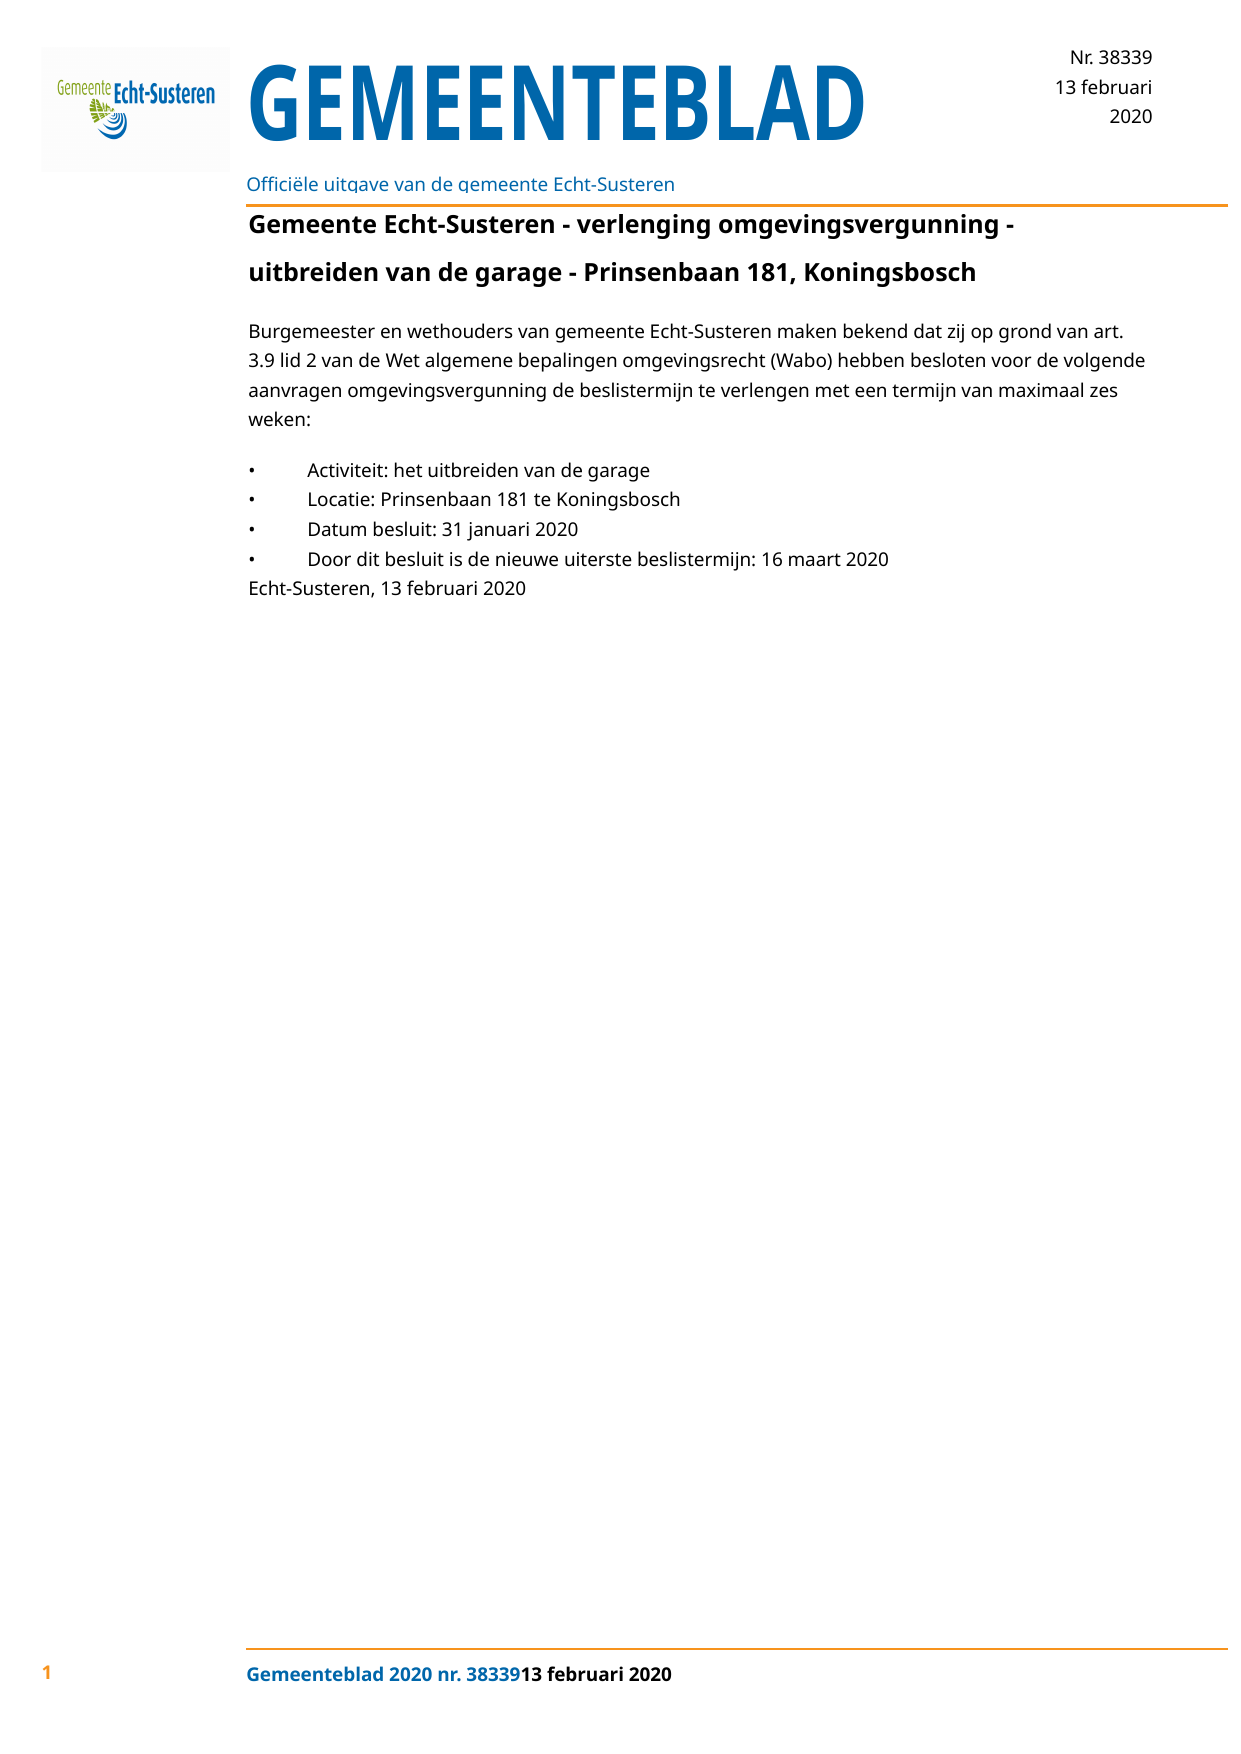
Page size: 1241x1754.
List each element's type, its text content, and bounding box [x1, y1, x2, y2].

list Datum besluit: 31 januari 2020 [248, 516, 1152, 542]
list Locatie: Prinsenbaan 181 te Koningsbosch [248, 487, 1152, 512]
picture [41, 47, 231, 172]
list Activiteit: het uitbreiden van de garage [248, 457, 1152, 483]
text Echt-Susteren, 13 februari 2020 [248, 575, 1152, 601]
list Door dit besluit is de nieuwe uiterste beslistermijn: 16 maart 2020 [248, 546, 1152, 572]
text Gemeente Echt-Susteren - verlenging omgevingsvergunning - uitbreiden van de garage - Prinsenbaan 181, Koningsbosch [248, 207, 1152, 288]
text Burgemeester en wethouders van gemeente Echt-Susteren maken bekend dat zij op grond van art. 3.9 lid 2 van de Wet algemene bepalingen omgevingsrecht (Wabo) hebben besloten voor de volgende aanvragen omgevingsvergunning de beslistermijn te verlengen met een termijn van maximaal zes weken: [248, 318, 1152, 432]
